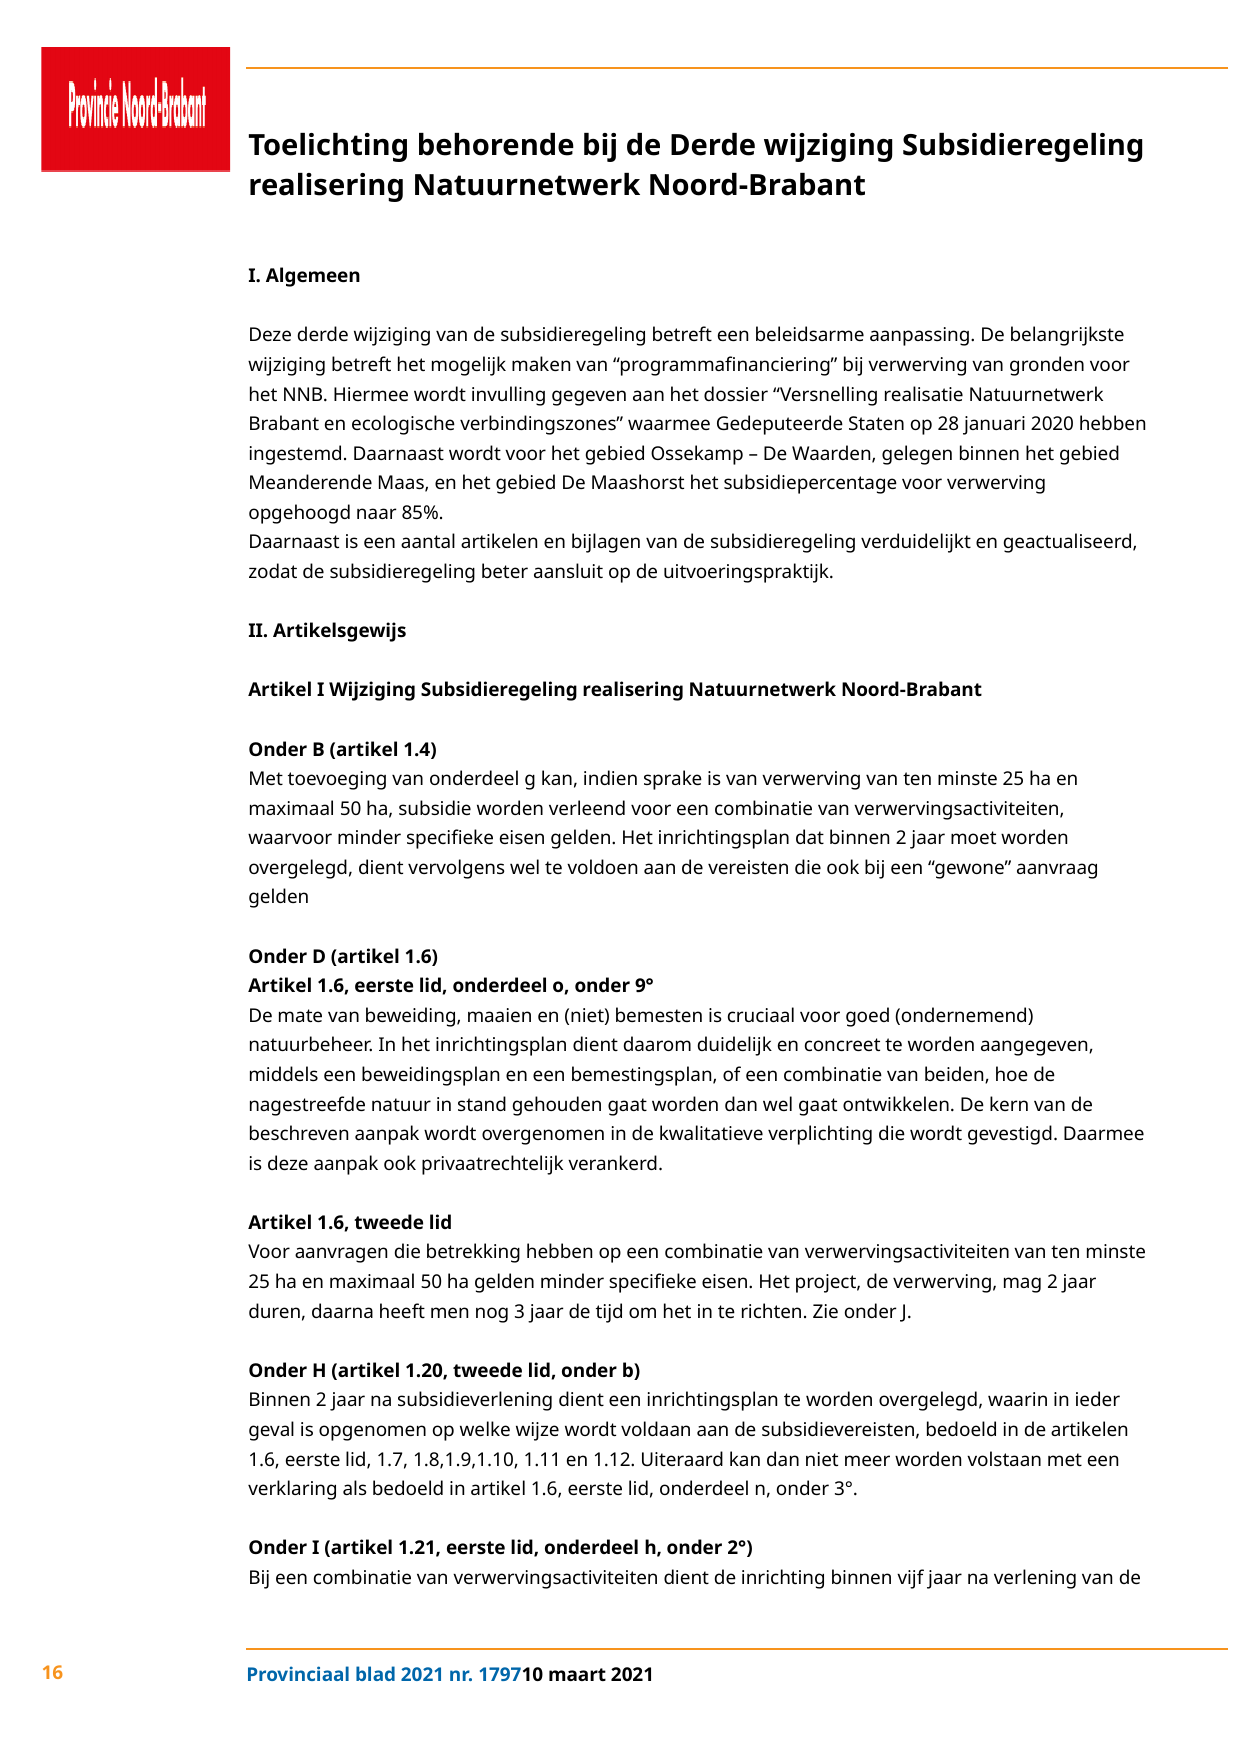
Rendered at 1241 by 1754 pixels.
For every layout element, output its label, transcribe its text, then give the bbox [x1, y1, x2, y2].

text II. Artikelsgewijs [248, 617, 1152, 643]
text Artikel 1.6, eerste lid, onderdeel o, onder 9° [248, 972, 1152, 998]
text Voor aanvragen die betrekking hebben op een combinatie van verwervingsactiviteiten van ten minste 25 ha en maximaal 50 ha gelden minder specifieke eisen. Het project, de verwerving, mag 2 jaar duren, daarna heeft men nog 3 jaar de tijd om het in te richten. Zie onder J. [248, 1239, 1152, 1324]
text Onder I (artikel 1.21, eerste lid, onderdeel h, onder 2°) [248, 1534, 1152, 1560]
text Binnen 2 jaar na subsidieverlening dient een inrichtingsplan te worden overgelegd, waarin in ieder geval is opgenomen op welke wijze wordt voldaan aan de subsidievereisten, bedoeld in de artikelen 1.6, eerste lid, 1.7, 1.8,1.9,1.10, 1.11 en 1.12. Uiteraard kan dan niet meer worden volstaan met een verklaring als bedoeld in artikel 1.6, eerste lid, onderdeel n, onder 3°. [248, 1387, 1152, 1501]
text Bij een combinatie van verwervingsactiviteiten dient de inrichting binnen vijf jaar na verlening van de [248, 1564, 1152, 1590]
text Onder H (artikel 1.20, tweede lid, onder b) [248, 1357, 1152, 1383]
text Daarnaast is een aantal artikelen en bijlagen van de subsidieregeling verduidelijkt en geactualiseerd, zodat de subsidieregeling beter aansluit op de uitvoeringspraktijk. [248, 529, 1152, 584]
text I. Algemeen [248, 262, 1152, 288]
text Deze derde wijziging van de subsidieregeling betreft een beleidsarme aanpassing. De belangrijkste wijziging betreft het mogelijk maken van “programmafinanciering” bij verwerving van gronden voor het NNB. Hiermee wordt invulling gegeven aan het dossier “Versnelling realisatie Natuurnetwerk Brabant en ecologische verbindingszones” waarmee Gedeputeerde Staten op 28 januari 2020 hebben ingestemd. Daarnaast wordt voor het gebied Ossekamp – De Waarden, gelegen binnen het gebied Meanderende Maas, en het gebied De Maashorst het subsidiepercentage voor verwerving opgehoogd naar 85%. [248, 322, 1152, 525]
text Onder D (artikel 1.6) [248, 943, 1152, 969]
text Toelichting behorende bij de Derde wijziging Subsidieregeling realisering Natuurnetwerk Noord-Brabant [248, 124, 1152, 204]
text Artikel 1.6, tweede lid [248, 1209, 1152, 1235]
text Artikel I Wijziging Subsidieregeling realisering Natuurnetwerk Noord-Brabant [248, 677, 1152, 702]
text Onder B (artikel 1.4) [248, 736, 1152, 762]
picture [41, 47, 231, 172]
text Met toevoeging van onderdeel g kan, indien sprake is van verwerving van ten minste 25 ha en maximaal 50 ha, subsidie worden verleend voor een combinatie van verwervingsactiviteiten, waarvoor minder specifieke eisen gelden. Het inrichtingsplan dat binnen 2 jaar moet worden overgelegd, dient vervolgens wel te voldoen aan de vereisten die ook bij een “gewone” aanvraag gelden [248, 765, 1152, 909]
text De mate van beweiding, maaien en (niet) bemesten is cruciaal voor goed (ondernemend) natuurbeheer. In het inrichtingsplan dient daarom duidelijk en concreet te worden aangegeven, middels een beweidingsplan en een bemestingsplan, of een combinatie van beiden, hoe de nagestreefde natuur in stand gehouden gaat worden dan wel gaat ontwikkelen. De kern van de beschreven aanpak wordt overgenomen in de kwalitatieve verplichting die wordt gevestigd. Daarmee is deze aanpak ook privaatrechtelijk verankerd. [248, 1002, 1152, 1176]
